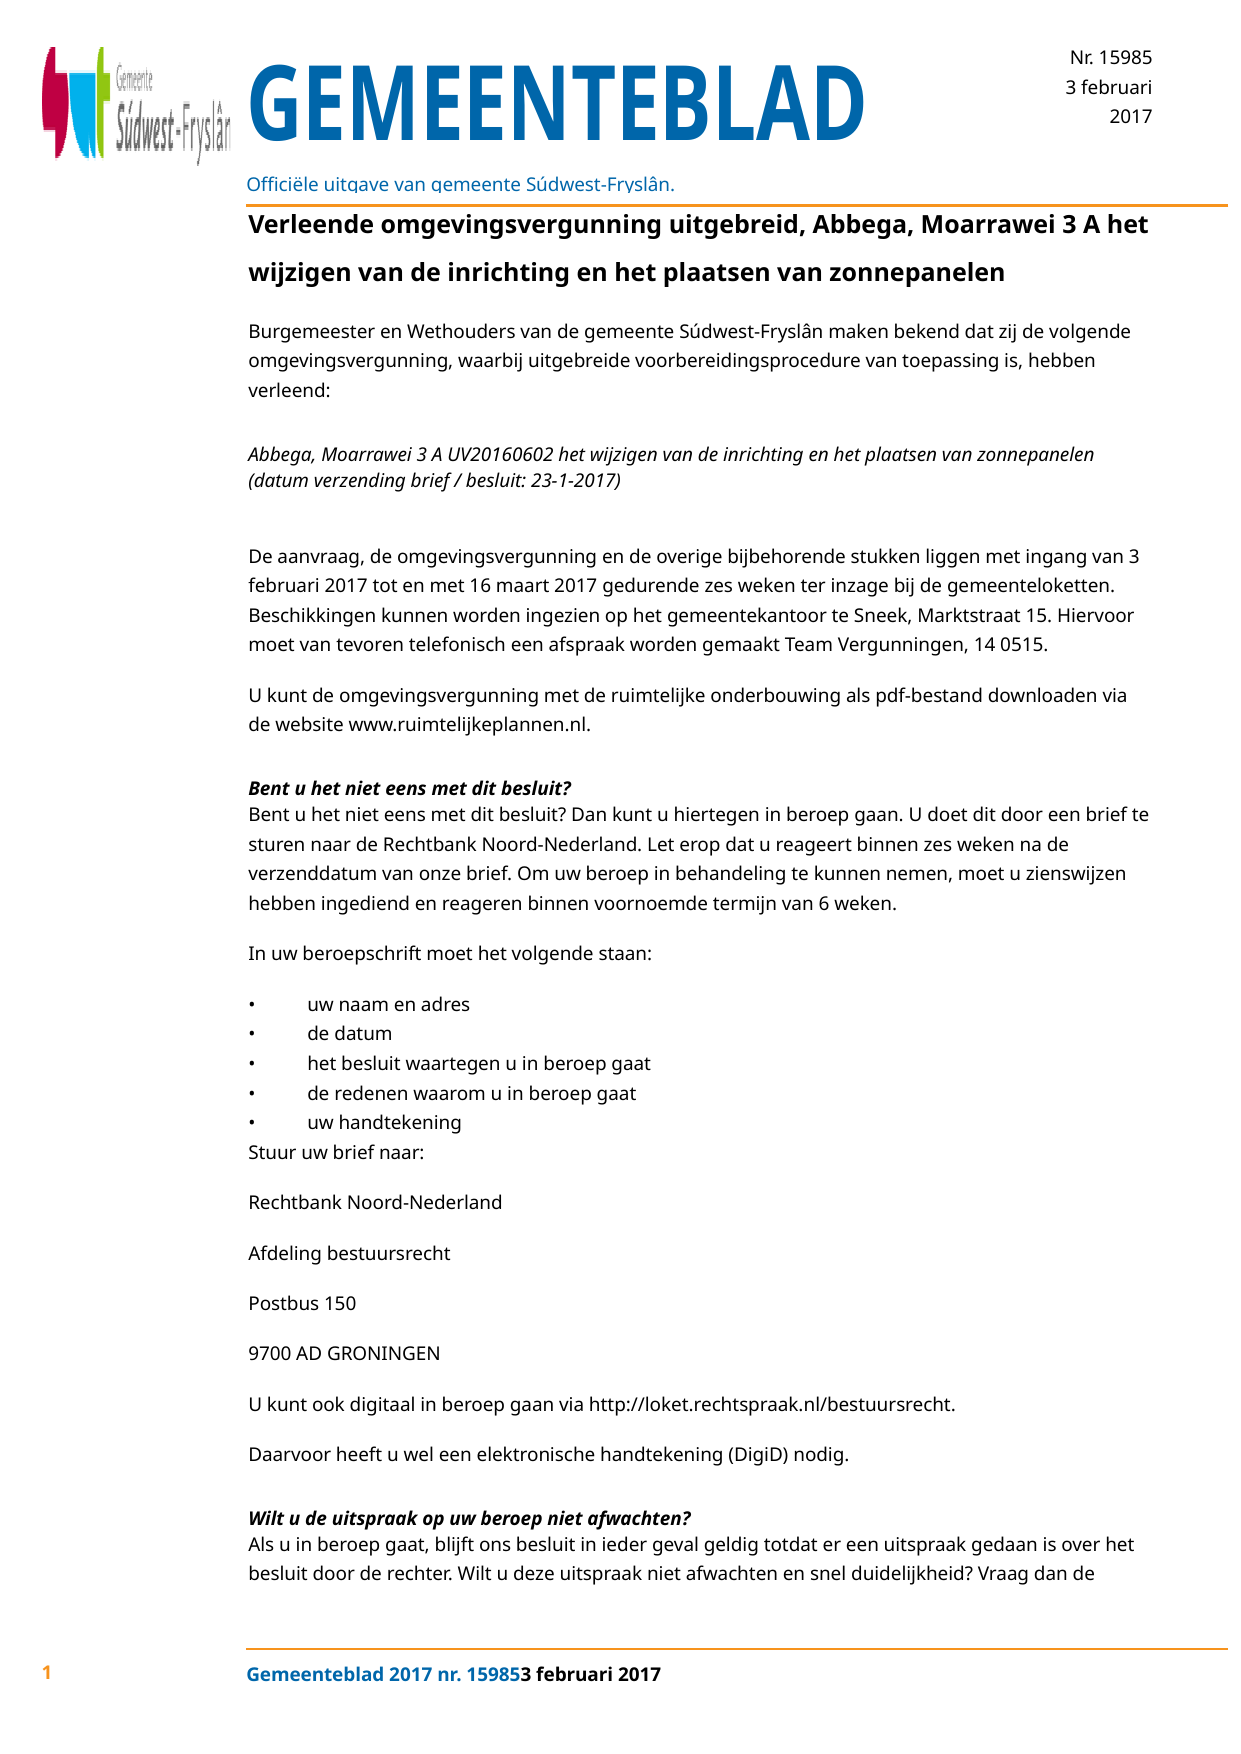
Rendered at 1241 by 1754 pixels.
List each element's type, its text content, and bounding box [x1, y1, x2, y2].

text De aanvraag, de omgevingsvergunning en de overige bijbehorende stukken liggen met ingang van 3 februari 2017 tot en met 16 maart 2017 gedurende zes weken ter inzage bij de gemeenteloketten. Beschikkingen kunnen worden ingezien op het gemeentekantoor te Sneek, Marktstraat 15. Hiervoor moet van tevoren telefonisch een afspraak worden gemaakt Team Vergunningen, 14 0515. [248, 543, 1152, 657]
list uw handtekening [248, 1109, 1152, 1135]
text Burgemeester en Wethouders van de gemeente Súdwest-Fryslân maken bekend dat zij de volgende omgevingsvergunning, waarbij uitgebreide voorbereidingsprocedure van toepassing is, hebben verleend: [248, 318, 1152, 403]
text Wilt u de uitspraak op uw beroep niet afwachten? [248, 1505, 1152, 1531]
picture [41, 47, 231, 172]
text U kunt ook digitaal in beroep gaan via http://loket.rechtspraak.nl/bestuursrecht. [248, 1391, 1152, 1417]
text Abbega, Moarrawei 3 A UV20160602 het wijzigen van de inrichting en het plaatsen van zonnepanelen (datum verzending brief / besluit: 23-1-2017) [248, 441, 1152, 492]
text Bent u het niet eens met dit besluit? [248, 776, 1152, 801]
text Daarvoor heeft u wel een elektronische handtekening (DigiD) nodig. [248, 1441, 1152, 1467]
text In uw beroepschrift moet het volgende staan: [248, 941, 1152, 966]
text Rechtbank Noord-Nederland [248, 1189, 1152, 1215]
text Verleende omgevingsvergunning uitgebreid, Abbega, Moarrawei 3 A het wijzigen van de inrichting en het plaatsen van zonnepanelen [248, 207, 1152, 288]
text Afdeling bestuursrecht [248, 1240, 1152, 1265]
text Stuur uw brief naar: [248, 1139, 1152, 1164]
list uw naam en adres [248, 991, 1152, 1017]
list de datum [248, 1021, 1152, 1046]
text 9700 AD GRONINGEN [248, 1341, 1152, 1366]
text Bent u het niet eens met dit besluit? Dan kunt u hiertegen in beroep gaan. U doet dit door een brief te sturen naar de Rechtbank Noord-Nederland. Let erop dat u reageert binnen zes weken na de verzenddatum van onze brief. Om uw beroep in behandeling te kunnen nemen, moet u zienswijzen hebben ingediend en reageren binnen voornoemde termijn van 6 weken. [248, 801, 1152, 916]
text U kunt de omgevingsvergunning met de ruimtelijke onderbouwing als pdf-bestand downloaden via de website www.ruimtelijkeplannen.nl. [248, 682, 1152, 737]
text Als u in beroep gaat, blijft ons besluit in ieder geval geldig totdat er een uitspraak gedaan is over het besluit door de rechter. Wilt u deze uitspraak niet afwachten en snel duidelijkheid? Vraag dan de [248, 1531, 1152, 1586]
list de redenen waarom u in beroep gaat [248, 1080, 1152, 1105]
text Postbus 150 [248, 1290, 1152, 1316]
list het besluit waartegen u in beroep gaat [248, 1050, 1152, 1076]
